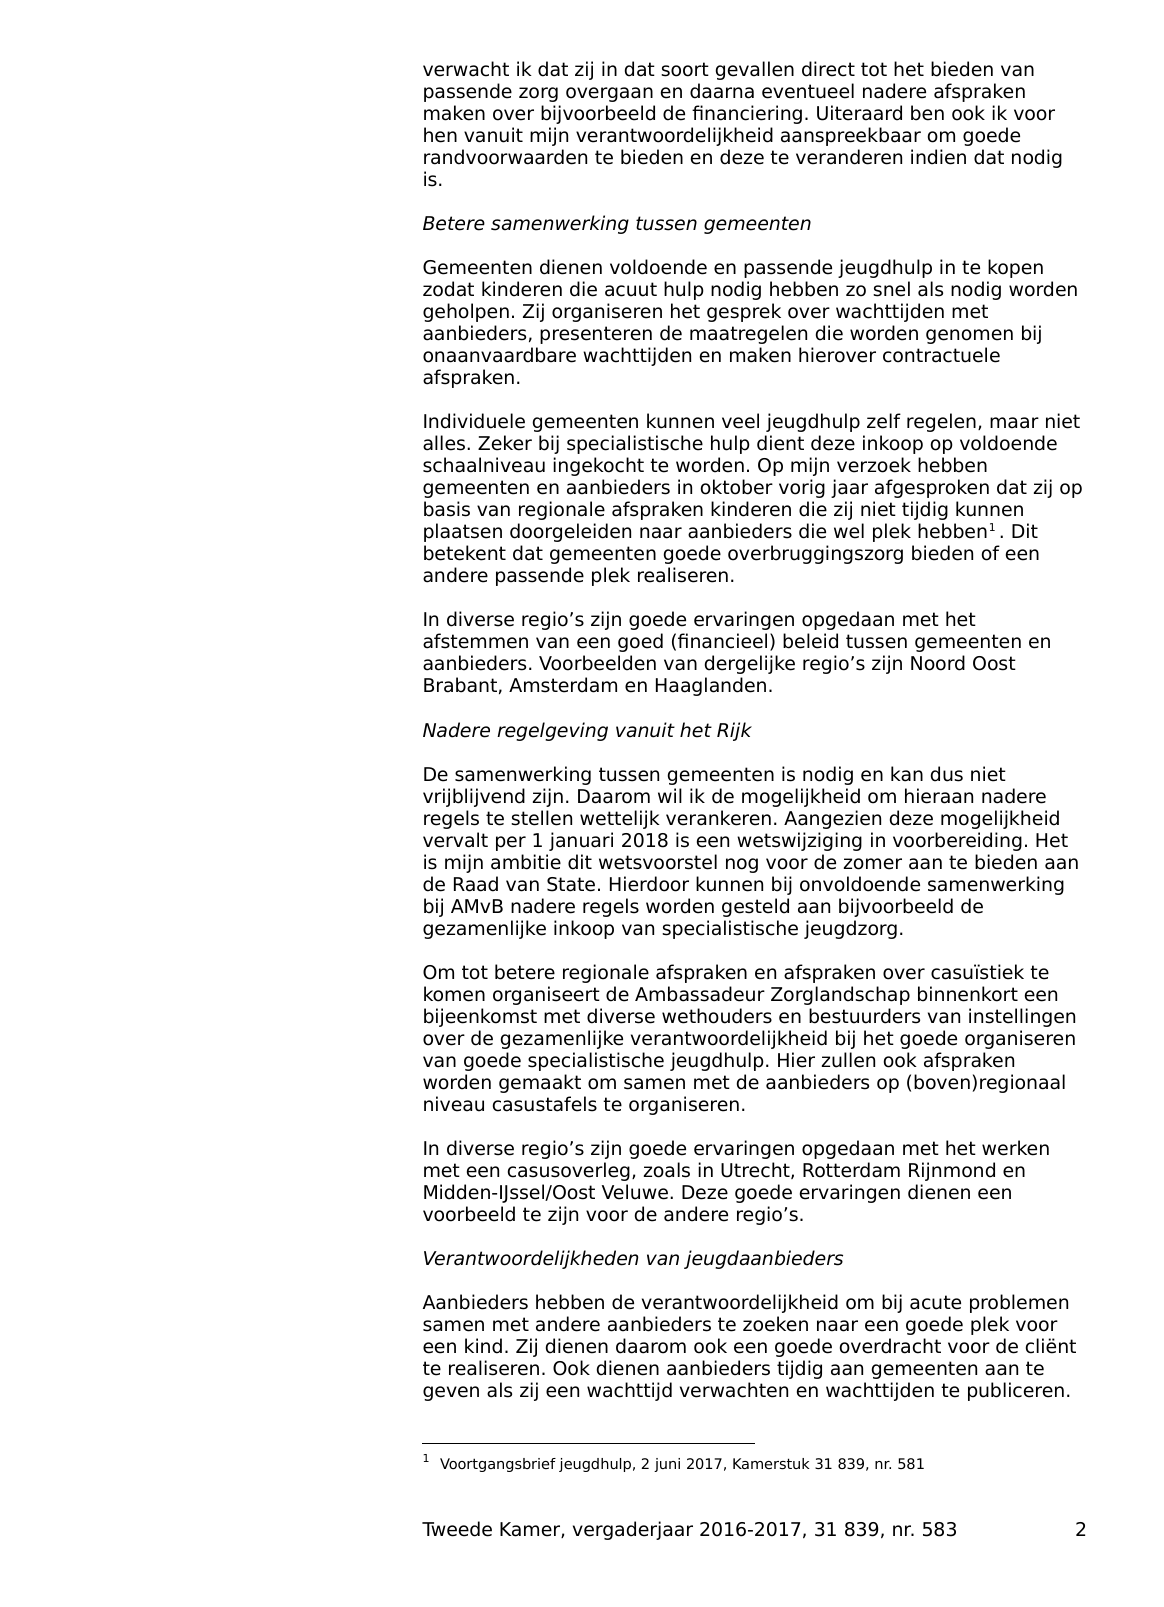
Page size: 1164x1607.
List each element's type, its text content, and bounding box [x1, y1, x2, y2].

text verwacht ik dat zij in dat soort gevallen direct tot het bieden van passende zorg overgaan en daarna eventueel nadere afspraken maken over bijvoorbeeld de financiering. Uiteraard ben ook ik voor hen vanuit mijn verantwoordelijkheid aanspreekbaar om goede randvoorwaarden te bieden en deze te veranderen indien dat nodig is. [422, 59, 1087, 191]
text In diverse regio’s zijn goede ervaringen opgedaan met het werken met een casusoverleg, zoals in Utrecht, Rotterdam Rijnmond en Midden-IJssel/Oost Veluwe. Deze goede ervaringen dienen een voorbeeld te zijn voor de andere regio’s. [422, 1138, 1087, 1226]
subtitle Nadere regelgeving vanuit het Rijk [422, 719, 1087, 741]
text Om tot betere regionale afspraken en afspraken over casuïstiek te komen organiseert de Ambassadeur Zorglandschap binnenkort een bijeenkomst met diverse wethouders en bestuurders van instellingen over de gezamenlijke verantwoordelijkheid bij het goede organiseren van goede specialistische jeugdhulp. Hier zullen ook afspraken worden gemaakt om samen met de aanbieders op (boven)regionaal niveau casustafels te organiseren. [422, 962, 1087, 1116]
text Voortgangsbrief jeugdhulp, 2 juni 2017, Kamerstuk 31 839, nr. 581 [422, 1452, 1087, 1474]
text Aanbieders hebben de verantwoordelijkheid om bij acute problemen samen met andere aanbieders te zoeken naar een goede plek voor een kind. Zij dienen daarom ook een goede overdracht voor de cliënt te realiseren. Ook dienen aanbieders tijdig aan gemeenten aan te geven als zij een wachttijd verwachten en wachttijden te publiceren. [422, 1292, 1087, 1402]
text Individuele gemeenten kunnen veel jeugdhulp zelf regelen, maar niet alles. Zeker bij specialistische hulp dient deze inkoop op voldoende schaalniveau ingekocht te worden. Op mijn verzoek hebben gemeenten en aanbieders in oktober vorig jaar afgesproken dat zij op basis van regionale afspraken kinderen die zij niet tijdig kunnen plaatsen doorgeleiden naar aanbieders die wel plek hebben. Dit betekent dat gemeenten goede overbruggingszorg bieden of een andere passende plek realiseren. [422, 411, 1087, 587]
subtitle Betere samenwerking tussen gemeenten [422, 213, 1087, 235]
text In diverse regio’s zijn goede ervaringen opgedaan met het afstemmen van een goed (financieel) beleid tussen gemeenten en aanbieders. Voorbeelden van dergelijke regio’s zijn Noord Oost Brabant, Amsterdam en Haaglanden. [422, 609, 1087, 697]
text De samenwerking tussen gemeenten is nodig en kan dus niet vrijblijvend zijn. Daarom wil ik de mogelijkheid om hieraan nadere regels te stellen wettelijk verankeren. Aangezien deze mogelijkheid vervalt per 1 januari 2018 is een wetswijziging in voorbereiding. Het is mijn ambitie dit wetsvoorstel nog voor de zomer aan te bieden aan de Raad van State. Hierdoor kunnen bij onvoldoende samenwerking bij AMvB nadere regels worden gesteld aan bijvoorbeeld de gezamenlijke inkoop van specialistische jeugdzorg. [422, 764, 1087, 939]
text Gemeenten dienen voldoende en passende jeugdhulp in te kopen zodat kinderen die acuut hulp nodig hebben zo snel als nodig worden geholpen. Zij organiseren het gesprek over wachttijden met aanbieders, presenteren de maatregelen die worden genomen bij onaanvaardbare wachttijden en maken hierover contractuele afspraken. [422, 257, 1087, 389]
subtitle Verantwoordelijkheden van jeugdaanbieders [422, 1248, 1087, 1270]
